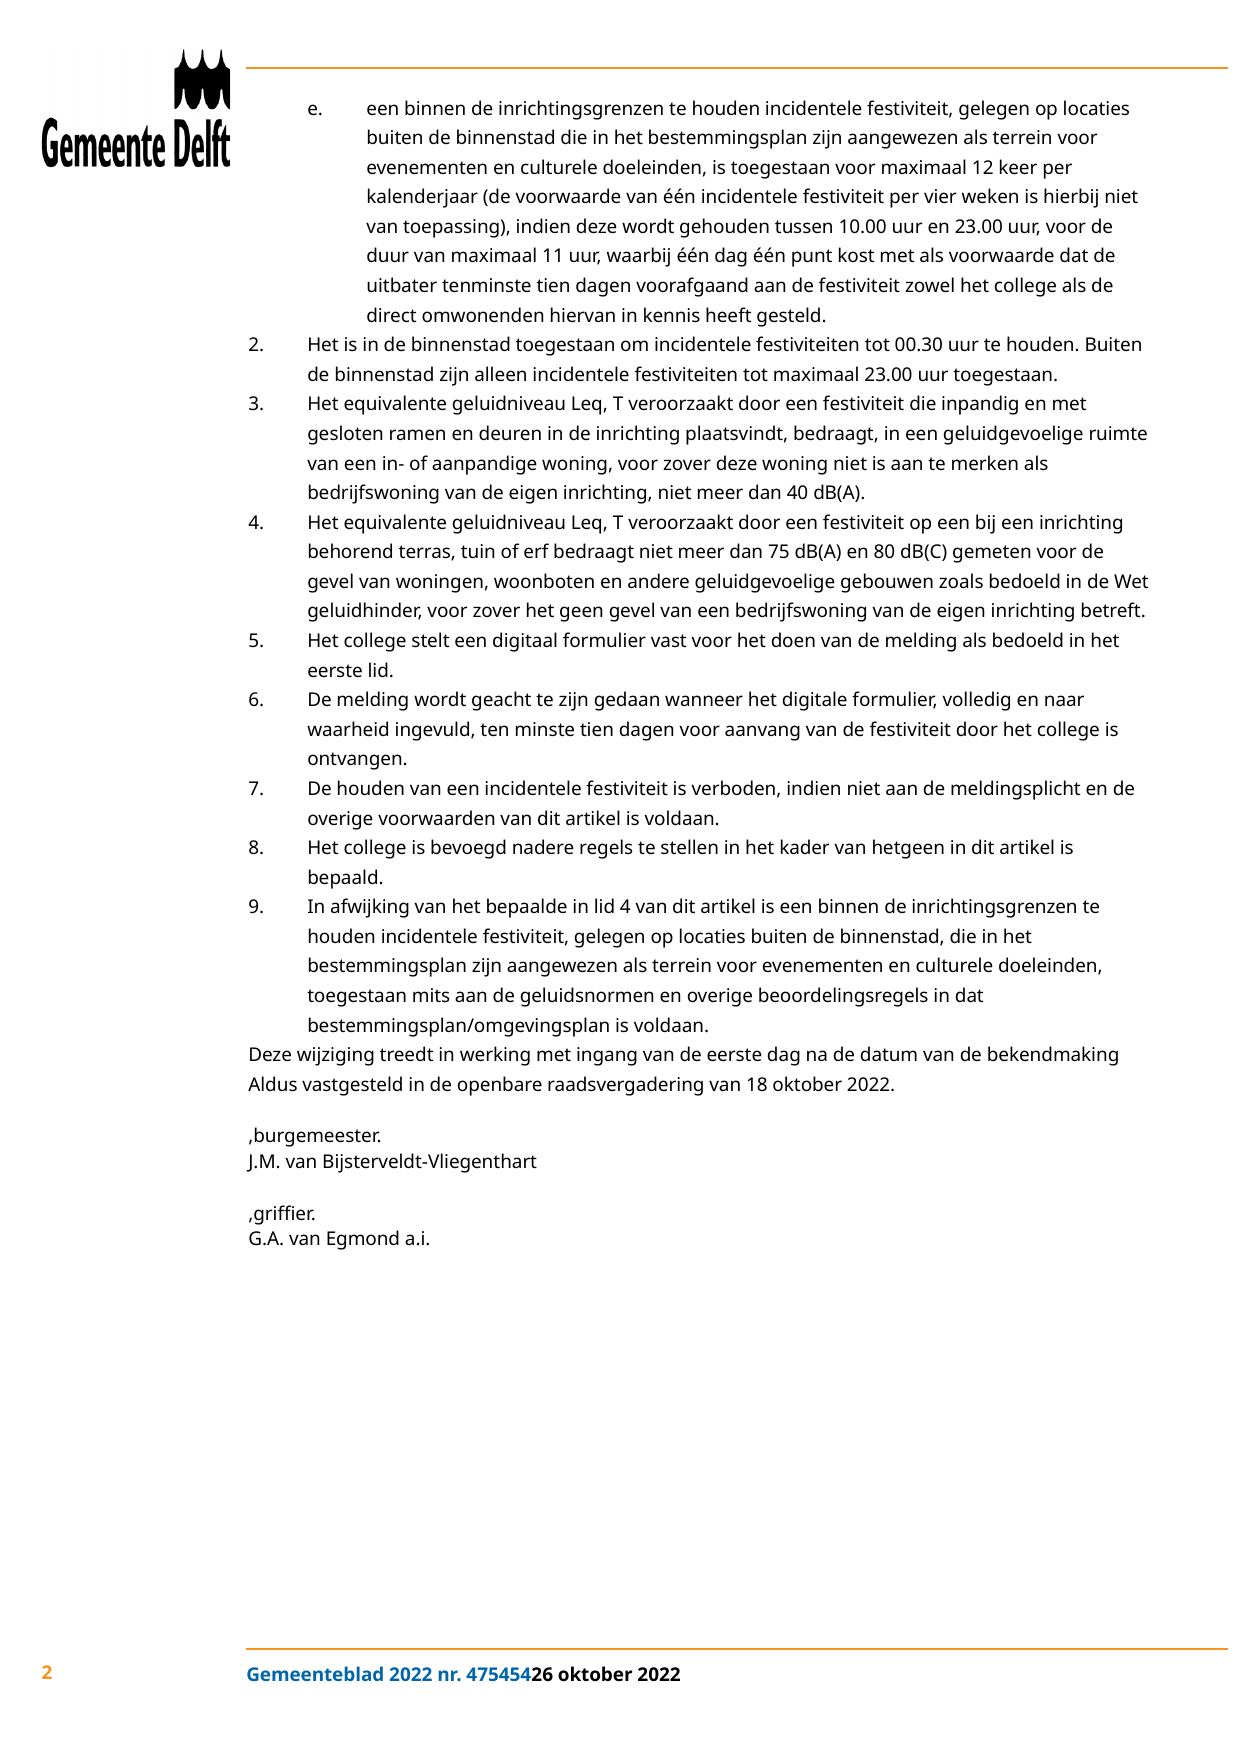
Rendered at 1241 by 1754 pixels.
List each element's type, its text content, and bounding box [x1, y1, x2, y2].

list Het college stelt een digitaal formulier vast voor het doen van de melding als bedoeld in het eerste lid. [248, 627, 1152, 683]
text G.A. van Egmond a.i. [248, 1225, 1152, 1251]
list In afwijking van het bepaalde in lid 4 van dit artikel is een binnen de inrichtingsgrenzen te houden incidentele festiviteit, gelegen op locaties buiten de binnenstad, die in het bestemmingsplan zijn aangewezen als terrein voor evenementen en culturele doeleinden, toegestaan mits aan de geluidsnormen en overige beoordelingsregels in dat bestemmingsplan/omgevingsplan is voldaan. [248, 893, 1152, 1038]
list Het equivalente geluidniveau Leq, T veroorzaakt door een festiviteit op een bij een inrichting behorend terras, tuin of erf bedraagt niet meer dan 75 dB(A) en 80 dB(C) gemeten voor de gevel van woningen, woonboten en andere geluidgevoelige gebouwen zoals bedoeld in de Wet geluidhinder, voor zover het geen gevel van een bedrijfswoning van de eigen inrichting betreft. [248, 509, 1152, 623]
text Deze wijziging treedt in werking met ingang van de eerste dag na de datum van de bekendmaking [248, 1041, 1152, 1067]
list een binnen de inrichtingsgrenzen te houden incidentele festiviteit, gelegen op locaties buiten de binnenstad die in het bestemmingsplan zijn aangewezen als terrein voor evenementen en culturele doeleinden, is toegestaan voor maximaal 12 keer per kalenderjaar (de voorwaarde van één incidentele festiviteit per vier weken is hierbij niet van toepassing), indien deze wordt gehouden tussen 10.00 uur en 23.00 uur, voor de duur van maximaal 11 uur, waarbij één dag één punt kost met als voorwaarde dat de uitbater tenminste tien dagen voorafgaand aan de festiviteit zowel het college als de direct omwonenden hiervan in kennis heeft gesteld. [307, 95, 1152, 328]
text Aldus vastgesteld in de openbare raadsvergadering van 18 oktober 2022. [248, 1071, 1152, 1097]
text ,griffier. [248, 1200, 1152, 1225]
list Het is in de binnenstad toegestaan om incidentele festiviteiten tot 00.30 uur te houden. Buiten de binnenstad zijn alleen incidentele festiviteiten tot maximaal 23.00 uur toegestaan. [248, 331, 1152, 387]
picture [41, 47, 231, 172]
list De melding wordt geacht te zijn gedaan wanneer het digitale formulier, volledig en naar waarheid ingevuld, ten minste tien dagen voor aanvang van de festiviteit door het college is ontvangen. [248, 686, 1152, 771]
list De houden van een incidentele festiviteit is verboden, indien niet aan de meldingsplicht en de overige voorwaarden van dit artikel is voldaan. [248, 775, 1152, 831]
list Het college is bevoegd nadere regels te stellen in het kader van hetgeen in dit artikel is bepaald. [248, 834, 1152, 890]
list Het equivalente geluidniveau Leq, T veroorzaakt door een festiviteit die inpandig en met gesloten ramen en deuren in de inrichting plaatsvindt, bedraagt, in een geluidgevoelige ruimte van een in- of aanpandige woning, voor zover deze woning niet is aan te merken als bedrijfswoning van de eigen inrichting, niet meer dan 40 dB(A). [248, 391, 1152, 505]
text ,burgemeester. [248, 1122, 1152, 1148]
text J.M. van Bijsterveldt-Vliegenthart [248, 1148, 1152, 1174]
